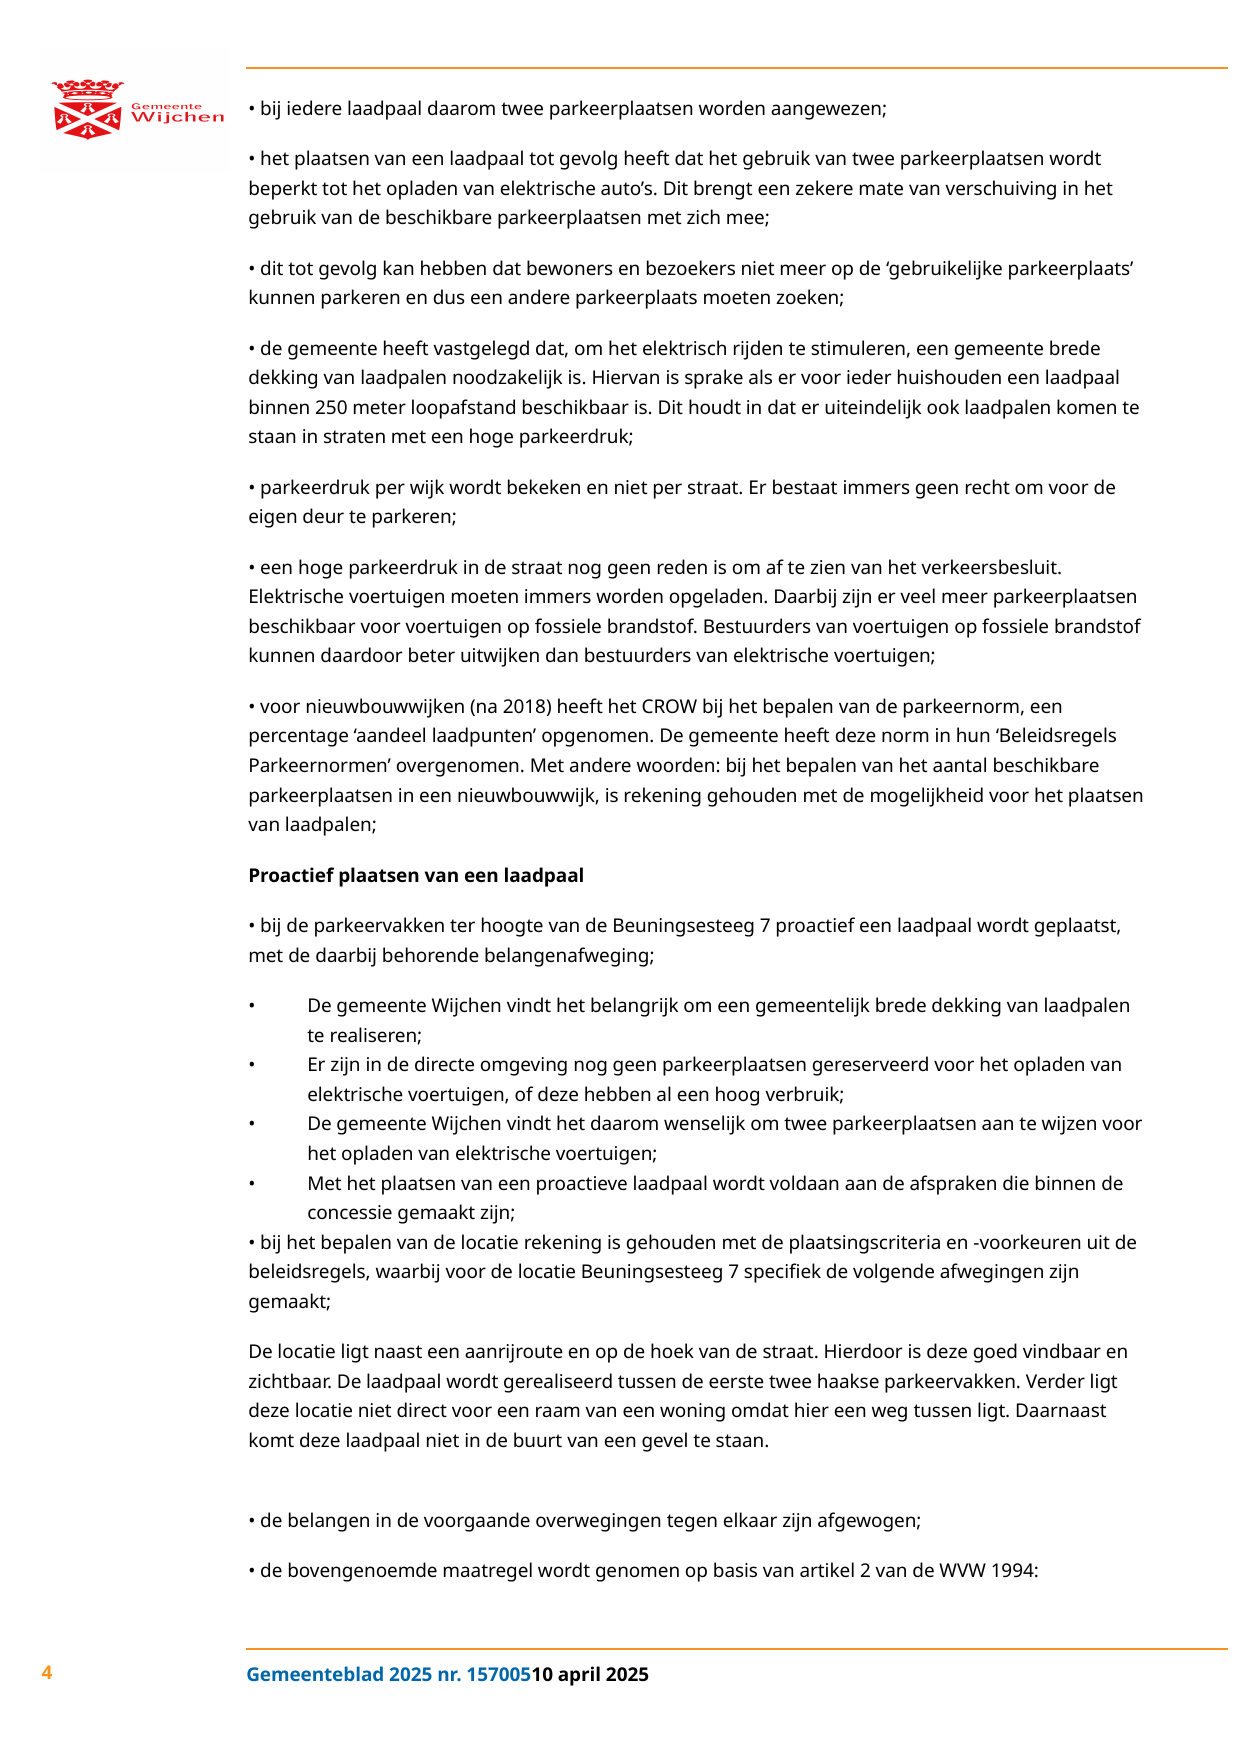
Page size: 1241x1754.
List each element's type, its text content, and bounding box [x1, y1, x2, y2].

text De locatie ligt naast een aanrijroute en op de hoek van de straat. Hierdoor is deze goed vindbaar en zichtbaar. De laadpaal wordt gerealiseerd tussen de eerste twee haakse parkeervakken. Verder ligt deze locatie niet direct voor een raam van een woning omdat hier een weg tussen ligt. Daarnaast komt deze laadpaal niet in de buurt van een gevel te staan. [248, 1338, 1152, 1453]
text • de gemeente heeft vastgelegd dat, om het elektrisch rijden te stimuleren, een gemeente brede dekking van laadpalen noodzakelijk is. Hiervan is sprake als er voor ieder huishouden een laadpaal binnen 250 meter loopafstand beschikbaar is. Dit houdt in dat er uiteindelijk ook laadpalen komen te staan in straten met een hoge parkeerdruk; [248, 335, 1152, 449]
text • bij het bepalen van de locatie rekening is gehouden met de plaatsingscriteria en -voorkeuren uit de beleidsregels, waarbij voor de locatie Beuningsesteeg 7 specifiek de volgende afwegingen zijn gemaakt; [248, 1229, 1152, 1314]
text • bij iedere laadpaal daarom twee parkeerplaatsen worden aangewezen; [248, 95, 1152, 121]
text • de bovengenoemde maatregel wordt genomen op basis van artikel 2 van de WVW 1994: [248, 1558, 1152, 1583]
list Met het plaatsen van een proactieve laadpaal wordt voldaan aan de afspraken die binnen de concessie gemaakt zijn; [248, 1170, 1152, 1225]
text • voor nieuwbouwwijken (na 2018) heeft het CROW bij het bepalen van de parkeernorm, een percentage ‘aandeel laadpunten’ opgenomen. De gemeente heeft deze norm in hun ‘Beleidsregels Parkeernormen’ overgenomen. Met andere woorden: bij het bepalen van het aantal beschikbare parkeerplaatsen in een nieuwbouwwijk, is rekening gehouden met de mogelijkheid voor het plaatsen van laadpalen; [248, 693, 1152, 837]
text • bij de parkeervakken ter hoogte van de Beuningsesteeg 7 proactief een laadpaal wordt geplaatst, met de daarbij behorende belangenafweging; [248, 912, 1152, 968]
text • parkeerdruk per wijk wordt bekeken en niet per straat. Er bestaat immers geen recht om voor de eigen deur te parkeren; [248, 474, 1152, 529]
list Er zijn in de directe omgeving nog geen parkeerplaatsen gereserveerd voor het opladen van elektrische voertuigen, of deze hebben al een hoog verbruik; [248, 1051, 1152, 1107]
text • een hoge parkeerdruk in de straat nog geen reden is om af te zien van het verkeersbesluit. Elektrische voertuigen moeten immers worden opgeladen. Daarbij zijn er veel meer parkeerplaatsen beschikbaar voor voertuigen op fossiele brandstof. Bestuurders van voertuigen op fossiele brandstof kunnen daardoor beter uitwijken dan bestuurders van elektrische voertuigen; [248, 554, 1152, 668]
text Proactief plaatsen van een laadpaal [248, 862, 1152, 888]
text • het plaatsen van een laadpaal tot gevolg heeft dat het gebruik van twee parkeerplaatsen wordt beperkt tot het opladen van elektrische auto’s. Dit brengt een zekere mate van verschuiving in het gebruik van de beschikbare parkeerplaatsen met zich mee; [248, 145, 1152, 230]
text • dit tot gevolg kan hebben dat bewoners en bezoekers niet meer op de ‘gebruikelijke parkeerplaats’ kunnen parkeren en dus een andere parkeerplaats moeten zoeken; [248, 255, 1152, 310]
list De gemeente Wijchen vindt het daarom wenselijk om twee parkeerplaatsen aan te wijzen voor het opladen van elektrische voertuigen; [248, 1111, 1152, 1166]
text • de belangen in de voorgaande overwegingen tegen elkaar zijn afgewogen; [248, 1507, 1152, 1533]
list De gemeente Wijchen vindt het belangrijk om een gemeentelijk brede dekking van laadpalen te realiseren; [248, 992, 1152, 1048]
picture [41, 47, 231, 172]
